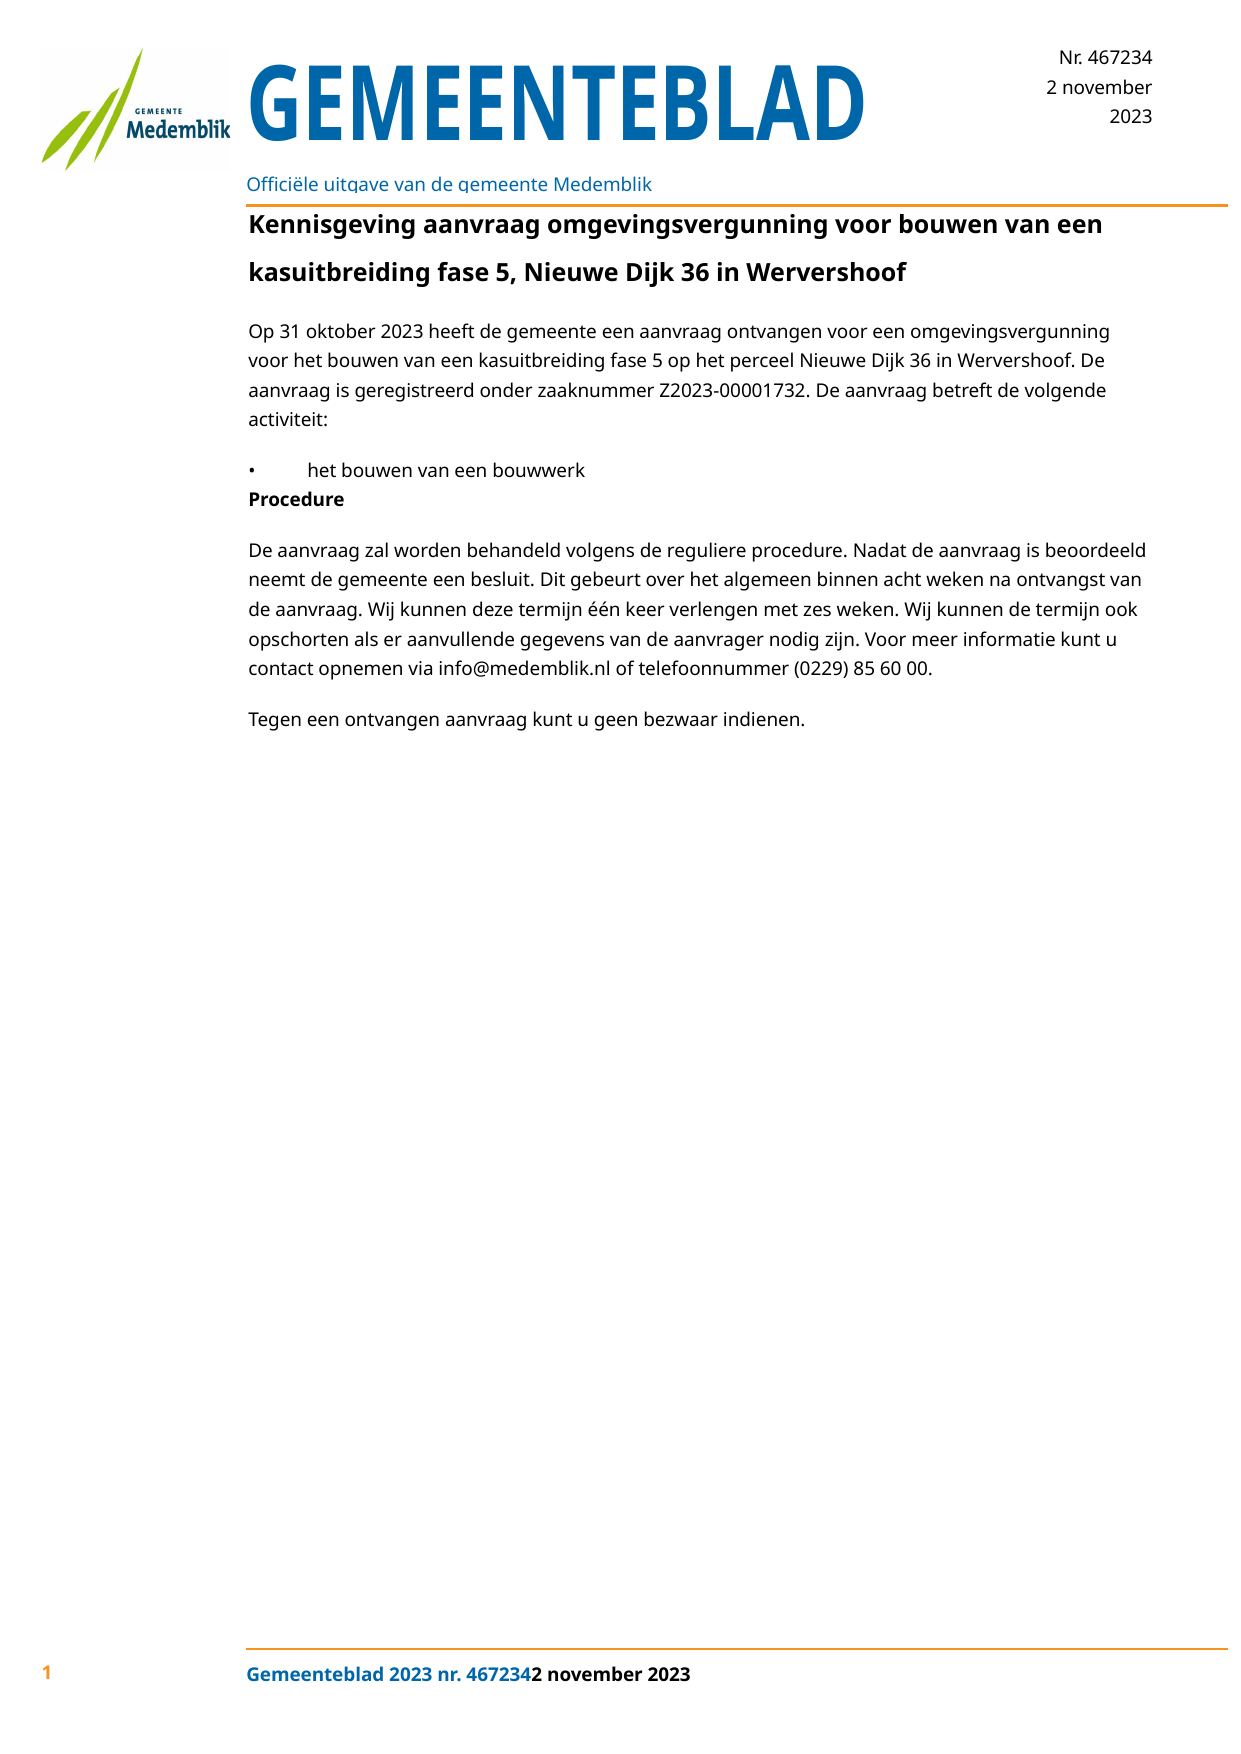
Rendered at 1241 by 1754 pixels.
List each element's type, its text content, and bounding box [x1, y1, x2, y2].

text Tegen een ontvangen aanvraag kunt u geen bezwaar indienen. [248, 706, 1152, 732]
text De aanvraag zal worden behandeld volgens de reguliere procedure. Nadat de aanvraag is beoordeeld neemt de gemeente een besluit. Dit gebeurt over het algemeen binnen acht weken na ontvangst van de aanvraag. Wij kunnen deze termijn één keer verlengen met zes weken. Wij kunnen de termijn ook opschorten als er aanvullende gegevens van de aanvrager nodig zijn. Voor meer informatie kunt u contact opnemen via info@medemblik.nl of telefoonnummer (0229) 85 60 00. [248, 537, 1152, 681]
text Procedure [248, 487, 1152, 512]
text Op 31 oktober 2023 heeft de gemeente een aanvraag ontvangen voor een omgevingsvergunning voor het bouwen van een kasuitbreiding fase 5 op het perceel Nieuwe Dijk 36 in Wervershoof. De aanvraag is geregistreerd onder zaaknummer Z2023-00001732. De aanvraag betreft de volgende activiteit: [248, 318, 1152, 432]
picture [41, 47, 231, 172]
text Kennisgeving aanvraag omgevingsvergunning voor bouwen van een kasuitbreiding fase 5, Nieuwe Dijk 36 in Wervershoof [248, 207, 1152, 288]
list het bouwen van een bouwwerk [248, 457, 1152, 483]
